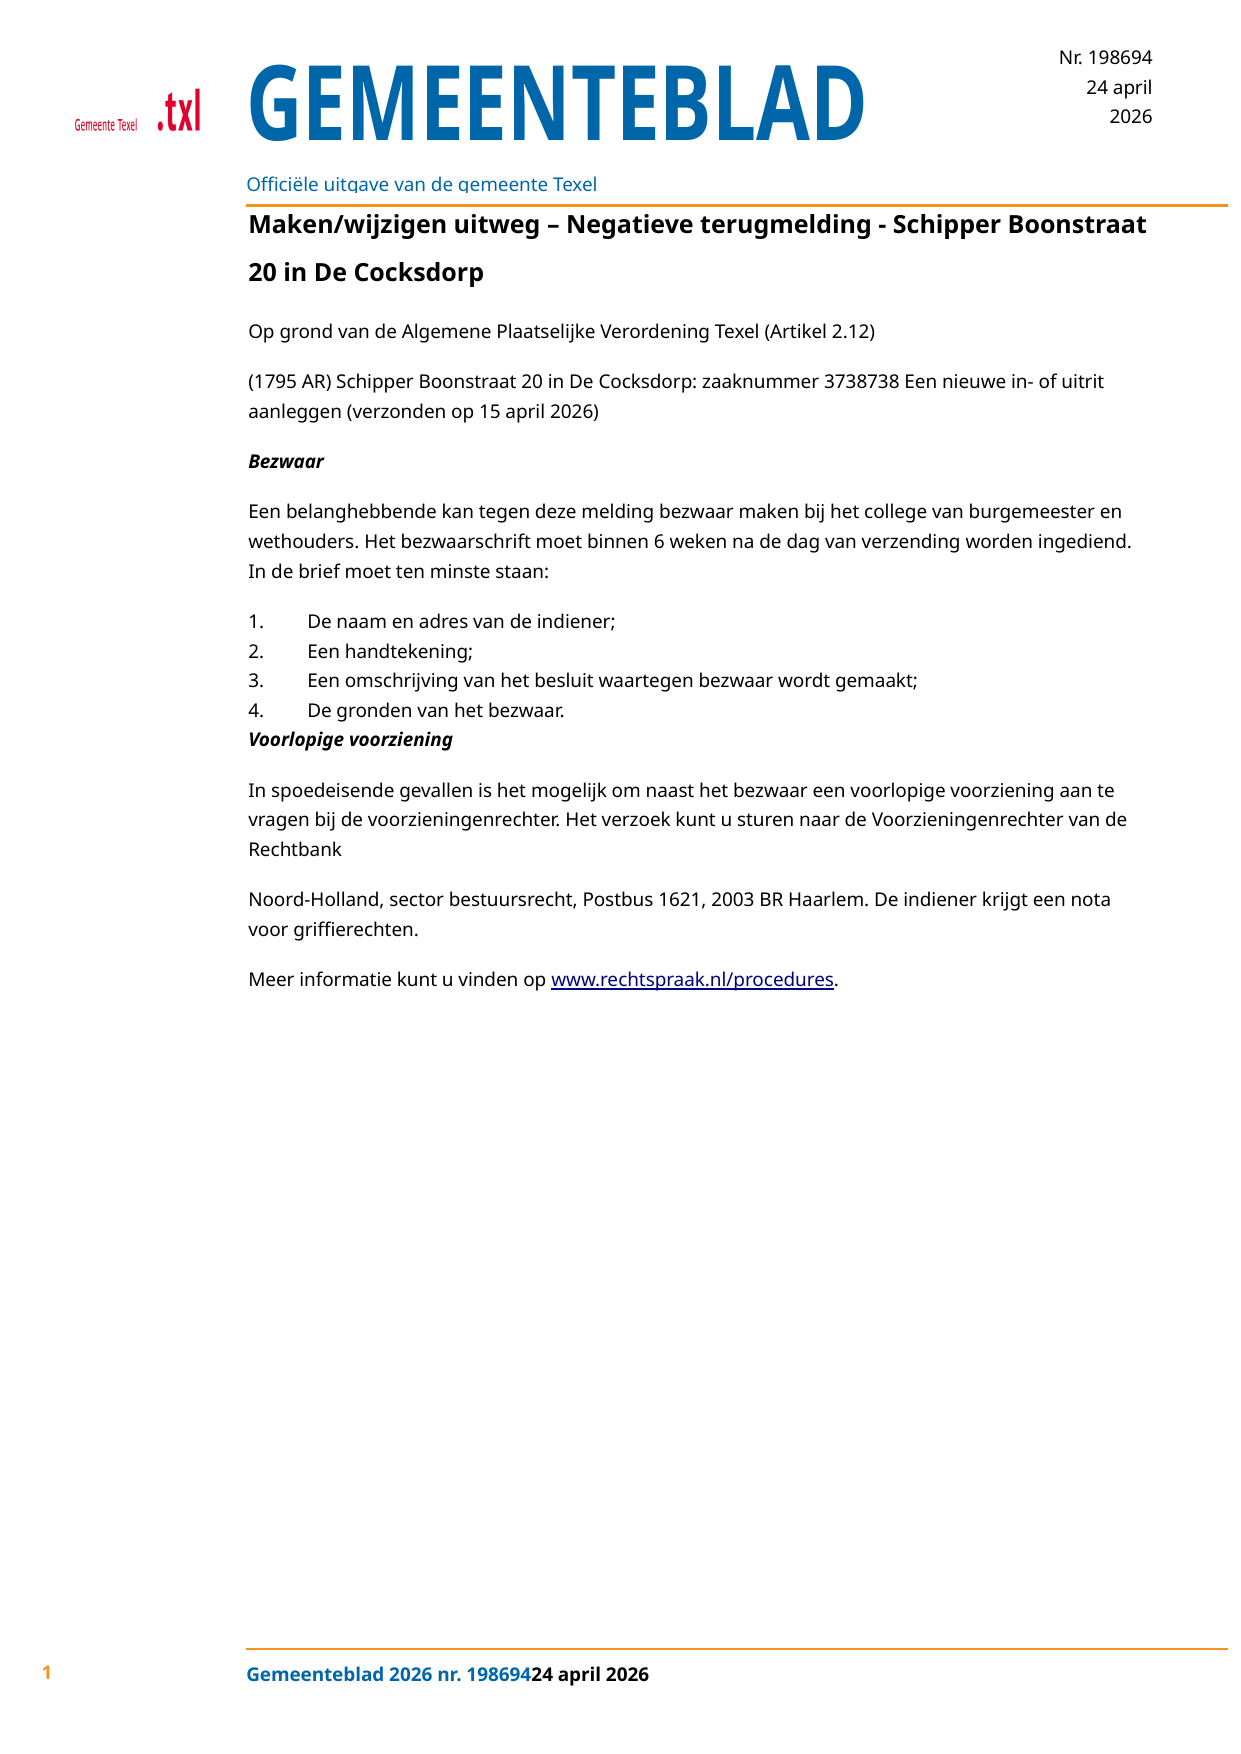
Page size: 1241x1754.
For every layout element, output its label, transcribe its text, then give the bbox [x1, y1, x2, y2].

text Een belanghebbende kan tegen deze melding bezwaar maken bij het college van burgemeester en wethouders. Het bezwaarschrift moet binnen 6 weken na de dag van verzending worden ingediend. In de brief moet ten minste staan: [248, 499, 1152, 584]
text Noord-Holland, sector bestuursrecht, Postbus 1621, 2003 BR Haarlem. De indiener krijgt een nota voor griffierechten. [248, 887, 1152, 942]
text Meer informatie kunt u vinden op www.rechtspraak.nl/procedures. [248, 967, 1152, 992]
list Een handtekening; [248, 638, 1152, 664]
list De naam en adres van de indiener; [248, 608, 1152, 634]
text In spoedeisende gevallen is het mogelijk om naast het bezwaar een voorlopige voorziening aan te vragen bij de voorzieningenrechter. Het verzoek kunt u sturen naar de Voorzieningenrechter van de Rechtbank [248, 777, 1152, 862]
text Op grond van de Algemene Plaatselijke Verordening Texel (Artikel 2.12) [248, 318, 1152, 344]
text Voorlopige voorziening [248, 727, 1152, 752]
picture [41, 47, 231, 172]
list Een omschrijving van het besluit waartegen bezwaar wordt gemaakt; [248, 667, 1152, 693]
text Bezwaar [248, 448, 1152, 474]
list De gronden van het bezwaar. [248, 697, 1152, 723]
text (1795 AR) Schipper Boonstraat 20 in De Cocksdorp: zaaknummer 3738738 Een nieuwe in- of uitrit aanleggen (verzonden op 15 april 2026) [248, 368, 1152, 424]
text Maken/wijzigen uitweg – Negatieve terugmelding - Schipper Boonstraat 20 in De Cocksdorp [248, 207, 1152, 288]
